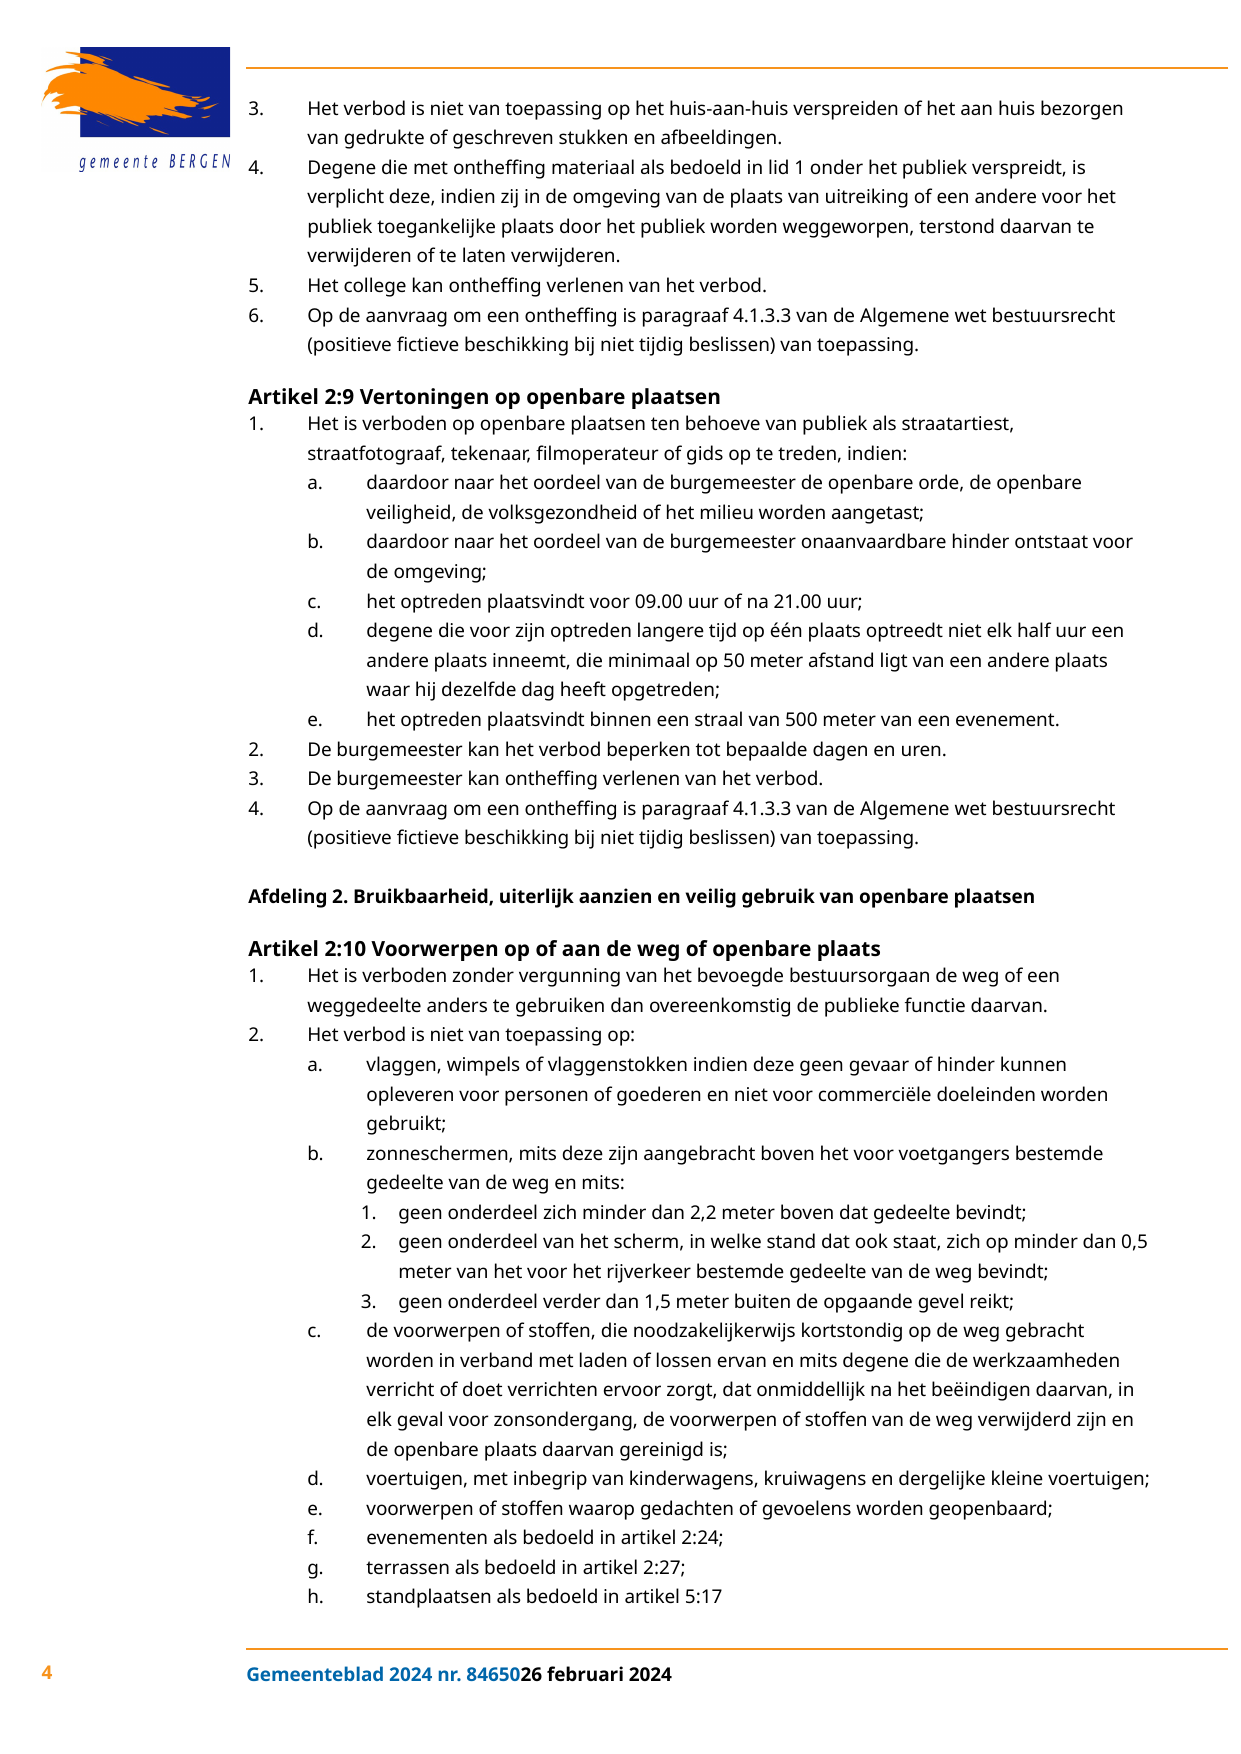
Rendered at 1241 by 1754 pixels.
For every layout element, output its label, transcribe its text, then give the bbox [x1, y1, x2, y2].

list Het verbod is niet van toepassing op: [248, 1022, 1152, 1047]
text Artikel 2:10 Voorwerpen op of aan de weg of openbare plaats [248, 934, 1152, 962]
list geen onderdeel van het scherm, in welke stand dat ook staat, zich op minder dan 0,5 meter van het voor het rijverkeer bestemde gedeelte van de weg bevindt; [361, 1229, 1152, 1284]
list zonneschermen, mits deze zijn aangebracht boven het voor voetgangers bestemde gedeelte van de weg en mits: [307, 1140, 1152, 1195]
list daardoor naar het oordeel van de burgemeester de openbare orde, de openbare veiligheid, de volksgezondheid of het milieu worden aangetast; [307, 469, 1152, 525]
list Op de aanvraag om een ontheffing is paragraaf 4.1.3.3 van de Algemene wet bestuursrecht (positieve fictieve beschikking bij niet tijdig beslissen) van toepassing. [248, 795, 1152, 850]
list voertuigen, met inbegrip van kinderwagens, kruiwagens en dergelijke kleine voertuigen; [307, 1465, 1152, 1491]
list standplaatsen als bedoeld in artikel 5:17 [307, 1584, 1152, 1609]
list Het is verboden op openbare plaatsen ten behoeve van publiek als straatartiest, straatfotograaf, tekenaar, filmoperateur of gids op te treden, indien: [248, 410, 1152, 466]
list Degene die met ontheffing materiaal als bedoeld in lid 1 onder het publiek verspreidt, is verplicht deze, indien zij in de omgeving van de plaats van uitreiking of een andere voor het publiek toegankelijke plaats door het publiek worden weggeworpen, terstond daarvan te verwijderen of te laten verwijderen. [248, 154, 1152, 268]
list De burgemeester kan ontheffing verlenen van het verbod. [248, 765, 1152, 791]
list Het is verboden zonder vergunning van het bevoegde bestuursorgaan de weg of een weggedeelte anders te gebruiken dan overeenkomstig de publieke functie daarvan. [248, 962, 1152, 1018]
list daardoor naar het oordeel van de burgemeester onaanvaardbare hinder ontstaat voor de omgeving; [307, 529, 1152, 584]
picture [41, 47, 231, 172]
list vlaggen, wimpels of vlaggenstokken indien deze geen gevaar of hinder kunnen opleveren voor personen of goederen en niet voor commerciële doeleinden worden gebruikt; [307, 1051, 1152, 1136]
list het optreden plaatsvindt binnen een straal van 500 meter van een evenement. [307, 706, 1152, 732]
text Artikel 2:9 Vertoningen op openbare plaatsen [248, 382, 1152, 410]
list terrassen als bedoeld in artikel 2:27; [307, 1554, 1152, 1580]
list geen onderdeel zich minder dan 2,2 meter boven dat gedeelte bevindt; [361, 1199, 1152, 1225]
list Het verbod is niet van toepassing op het huis-aan-huis verspreiden of het aan huis bezorgen van gedrukte of geschreven stukken en afbeeldingen. [248, 95, 1152, 150]
list De burgemeester kan het verbod beperken tot bepaalde dagen en uren. [248, 736, 1152, 761]
list voorwerpen of stoffen waarop gedachten of gevoelens worden geopenbaard; [307, 1495, 1152, 1521]
list geen onderdeel verder dan 1,5 meter buiten de opgaande gevel reikt; [361, 1288, 1152, 1314]
list het optreden plaatsvindt voor 09.00 uur of na 21.00 uur; [307, 588, 1152, 613]
list degene die voor zijn optreden langere tijd op één plaats optreedt niet elk half uur een andere plaats inneemt, die minimaal op 50 meter afstand ligt van een andere plaats waar hij dezelfde dag heeft opgetreden; [307, 617, 1152, 702]
list de voorwerpen of stoffen, die noodzakelijkerwijs kortstondig op de weg gebracht worden in verband met laden of lossen ervan en mits degene die de werkzaamheden verricht of doet verrichten ervoor zorgt, dat onmiddellijk na het beëindigen daarvan, in elk geval voor zonsondergang, de voorwerpen of stoffen van de weg verwijderd zijn en de openbare plaats daarvan gereinigd is; [307, 1317, 1152, 1462]
text Afdeling 2. Bruikbaarheid, uiterlijk aanzien en veilig gebruik van openbare plaatsen [248, 884, 1152, 909]
list evenementen als bedoeld in artikel 2:24; [307, 1524, 1152, 1550]
list Op de aanvraag om een ontheffing is paragraaf 4.1.3.3 van de Algemene wet bestuursrecht (positieve fictieve beschikking bij niet tijdig beslissen) van toepassing. [248, 302, 1152, 357]
list Het college kan ontheffing verlenen van het verbod. [248, 272, 1152, 298]
